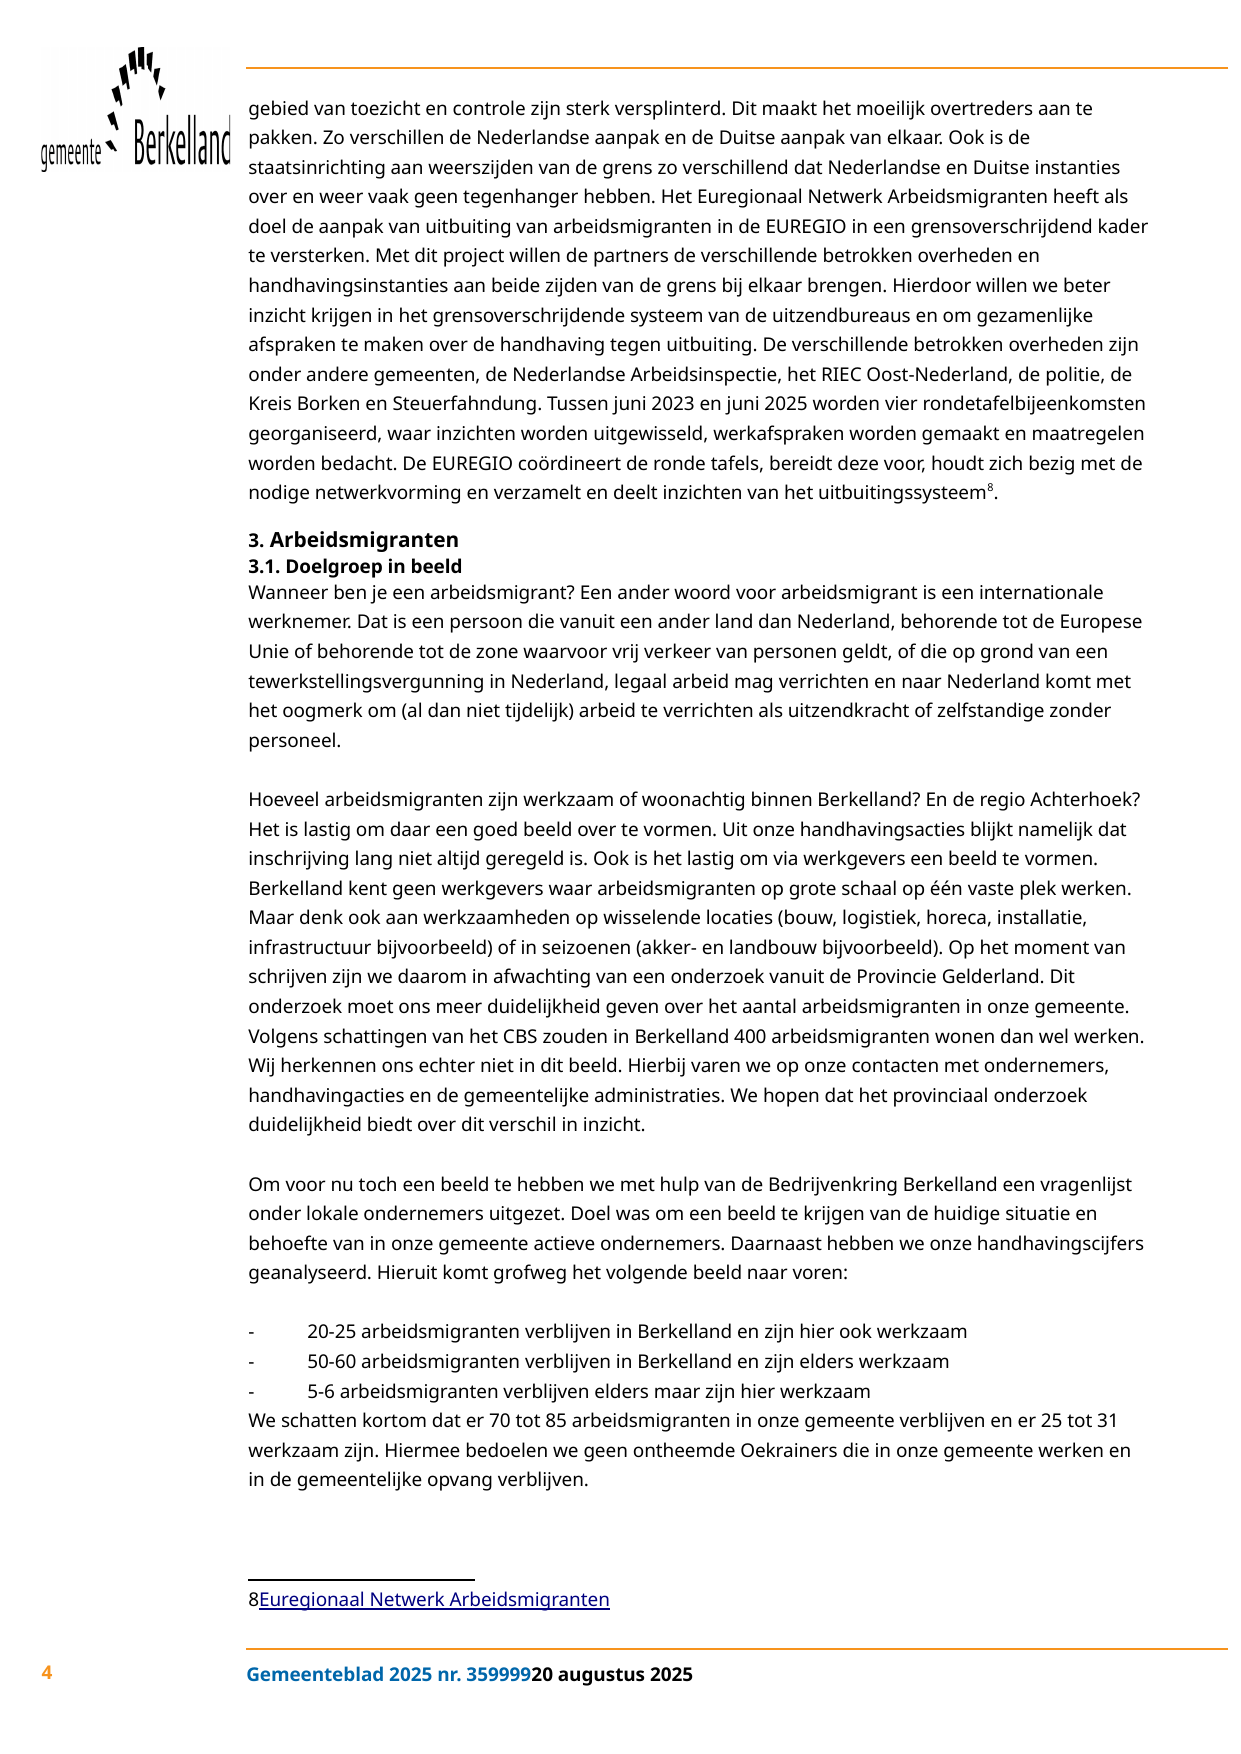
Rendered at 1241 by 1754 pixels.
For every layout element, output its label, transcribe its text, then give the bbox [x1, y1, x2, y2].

text 3.1. Doelgroep in beeld [248, 553, 1152, 579]
list 20-25 arbeidsmigranten verblijven in Berkelland en zijn hier ook werkzaam [248, 1319, 1152, 1344]
text 3. Arbeidsmigranten [248, 525, 1152, 553]
list 50-60 arbeidsmigranten verblijven in Berkelland en zijn elders werkzaam [248, 1348, 1152, 1374]
picture [41, 47, 231, 172]
list 5-6 arbeidsmigranten verblijven elders maar zijn hier werkzaam [248, 1378, 1152, 1404]
text We schatten kortom dat er 70 tot 85 arbeidsmigranten in onze gemeente verblijven en er 25 tot 31 werkzaam zijn. Hiermee bedoelen we geen ontheemde Oekrainers die in onze gemeente werken en in de gemeentelijke opvang verblijven. [248, 1407, 1152, 1492]
text gebied van toezicht en controle zijn sterk versplinterd. Dit maakt het moeilijk overtreders aan te pakken. Zo verschillen de Nederlandse aanpak en de Duitse aanpak van elkaar. Ook is de staatsinrichting aan weerszijden van de grens zo verschillend dat Nederlandse en Duitse instanties over en weer vaak geen tegenhanger hebben. Het Euregionaal Netwerk Arbeidsmigranten heeft als doel de aanpak van uitbuiting van arbeidsmigranten in de EUREGIO in een grensoverschrijdend kader te versterken. Met dit project willen de partners de verschillende betrokken overheden en handhavingsinstanties aan beide zijden van de grens bij elkaar brengen. Hierdoor willen we beter inzicht krijgen in het grensoverschrijdende systeem van de uitzendbureaus en om gezamenlijke afspraken te maken over de handhaving tegen uitbuiting. De verschillende betrokken overheden zijn onder andere gemeenten, de Nederlandse Arbeidsinspectie, het RIEC Oost-Nederland, de politie, de Kreis Borken en Steuerfahndung. Tussen juni 2023 en juni 2025 worden vier rondetafelbijeenkomsten georganiseerd, waar inzichten worden uitgewisseld, werkafspraken worden gemaakt en maatregelen worden bedacht. De EUREGIO coördineert de ronde tafels, bereidt deze voor, houdt zich bezig met de nodige netwerkvorming en verzamelt en deelt inzichten van het uitbuitingssysteem. [248, 95, 1152, 505]
text Hoeveel arbeidsmigranten zijn werkzaam of woonachtig binnen Berkelland? En de regio Achterhoek? Het is lastig om daar een goed beeld over te vormen. Uit onze handhavingsacties blijkt namelijk dat inschrijving lang niet altijd geregeld is. Ook is het lastig om via werkgevers een beeld te vormen. Berkelland kent geen werkgevers waar arbeidsmigranten op grote schaal op één vaste plek werken. Maar denk ook aan werkzaamheden op wisselende locaties (bouw, logistiek, horeca, installatie, infrastructuur bijvoorbeeld) of in seizoenen (akker- en landbouw bijvoorbeeld). Op het moment van schrijven zijn we daarom in afwachting van een onderzoek vanuit de Provincie Gelderland. Dit onderzoek moet ons meer duidelijkheid geven over het aantal arbeidsmigranten in onze gemeente. Volgens schattingen van het CBS zouden in Berkelland 400 arbeidsmigranten wonen dan wel werken. Wij herkennen ons echter niet in dit beeld. Hierbij varen we op onze contacten met ondernemers, handhavingacties en de gemeentelijke administraties. We hopen dat het provinciaal onderzoek duidelijkheid biedt over dit verschil in inzicht. [248, 786, 1152, 1137]
text Wanneer ben je een arbeidsmigrant? Een ander woord voor arbeidsmigrant is een internationale werknemer. Dat is een persoon die vanuit een ander land dan Nederland, behorende tot de Europese Unie of behorende tot de zone waarvoor vrij verkeer van personen geldt, of die op grond van een tewerkstellingsvergunning in Nederland, legaal arbeid mag verrichten en naar Nederland komt met het oogmerk om (al dan niet tijdelijk) arbeid te verrichten als uitzendkracht of zelfstandige zonder personeel. [248, 579, 1152, 753]
text Om voor nu toch een beeld te hebben we met hulp van de Bedrijvenkring Berkelland een vragenlijst onder lokale ondernemers uitgezet. Doel was om een beeld te krijgen van de huidige situatie en behoefte van in onze gemeente actieve ondernemers. Daarnaast hebben we onze handhavingscijfers geanalyseerd. Hieruit komt grofweg het volgende beeld naar voren: [248, 1171, 1152, 1285]
text Euregionaal Netwerk Arbeidsmigranten [248, 1586, 1152, 1612]
